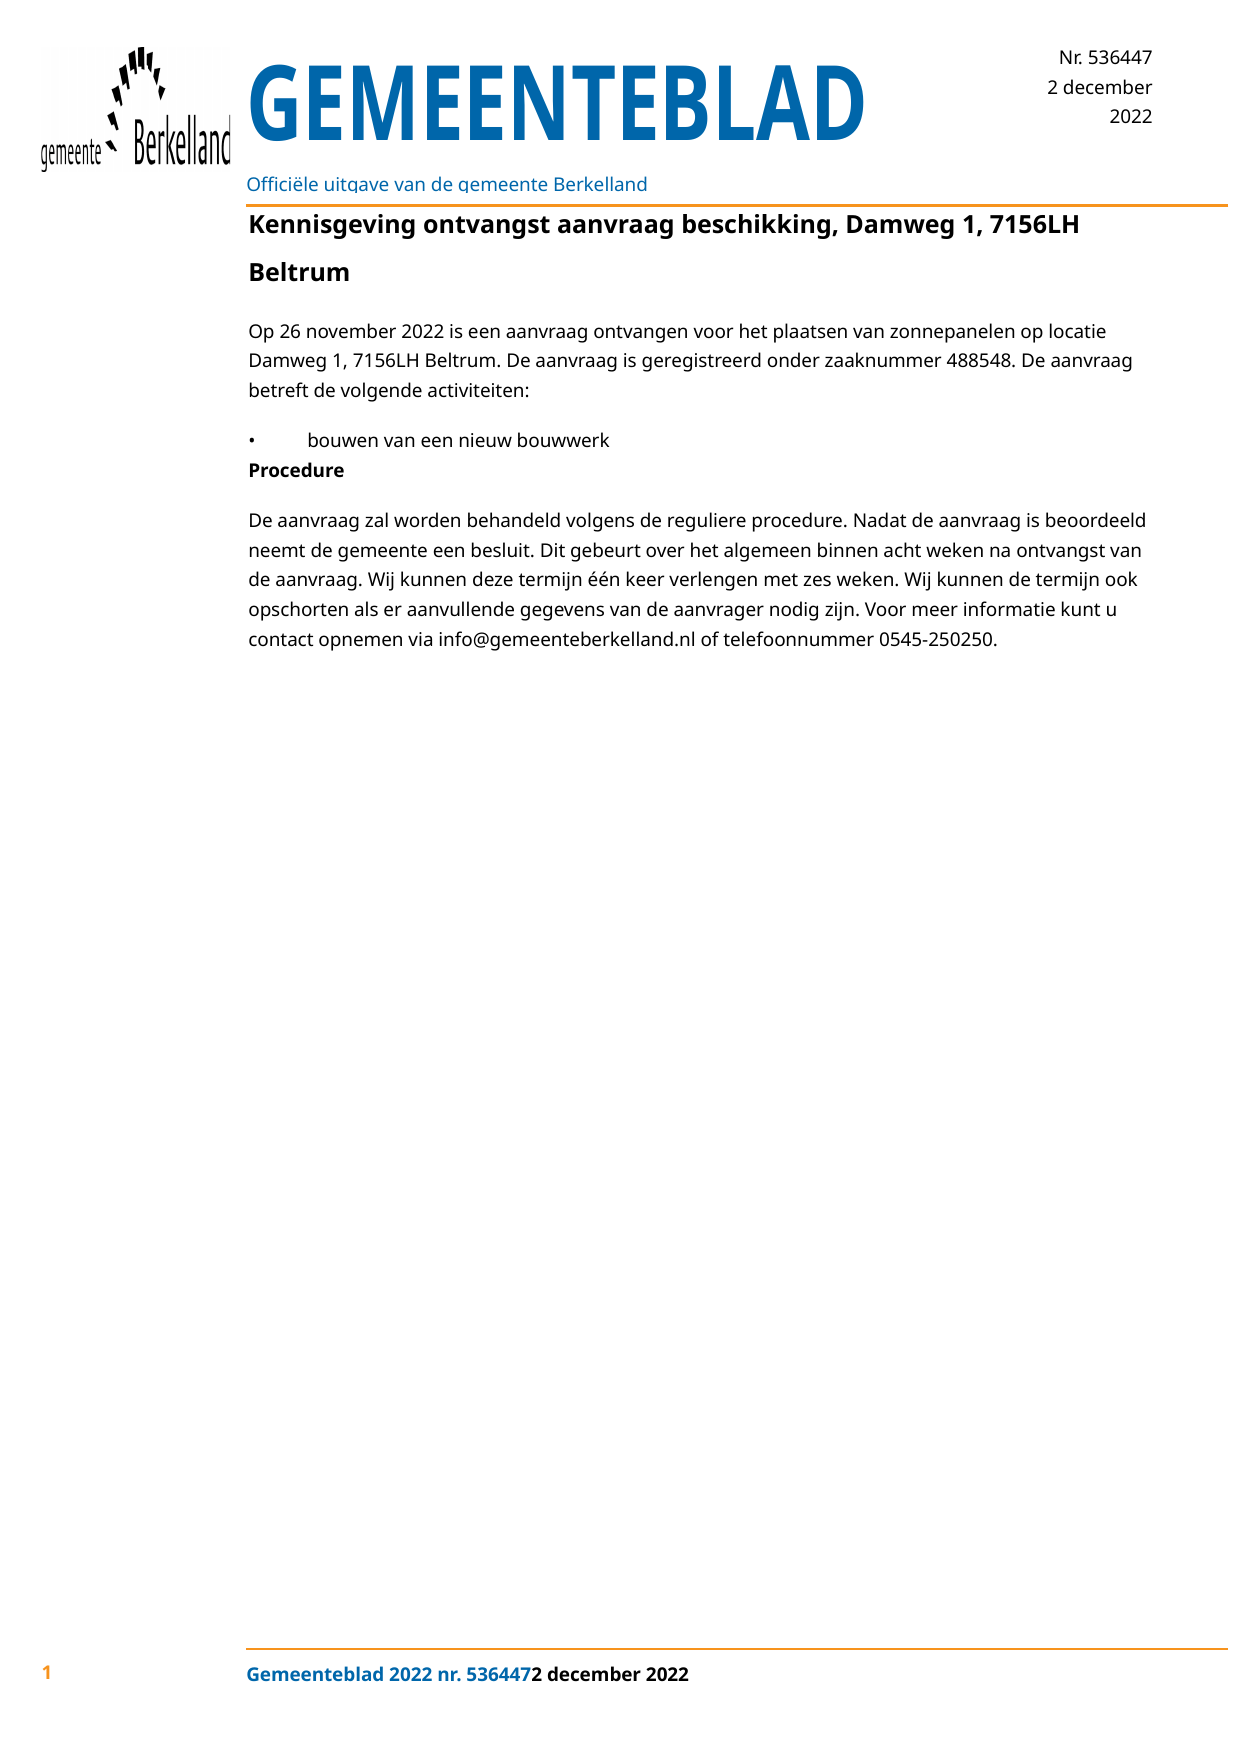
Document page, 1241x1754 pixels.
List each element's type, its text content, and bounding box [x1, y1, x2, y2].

picture [41, 47, 231, 172]
text Procedure [248, 457, 1152, 483]
list bouwen van een nieuw bouwwerk [248, 427, 1152, 453]
text De aanvraag zal worden behandeld volgens de reguliere procedure. Nadat de aanvraag is beoordeeld neemt de gemeente een besluit. Dit gebeurt over het algemeen binnen acht weken na ontvangst van de aanvraag. Wij kunnen deze termijn één keer verlengen met zes weken. Wij kunnen de termijn ook opschorten als er aanvullende gegevens van de aanvrager nodig zijn. Voor meer informatie kunt u contact opnemen via info@gemeenteberkelland.nl of telefoonnummer 0545-250250. [248, 507, 1152, 652]
text Op 26 november 2022 is een aanvraag ontvangen voor het plaatsen van zonnepanelen op locatie Damweg 1, 7156LH Beltrum. De aanvraag is geregistreerd onder zaaknummer 488548. De aanvraag betreft de volgende activiteiten: [248, 318, 1152, 403]
text Kennisgeving ontvangst aanvraag beschikking, Damweg 1, 7156LH Beltrum [248, 207, 1152, 288]
